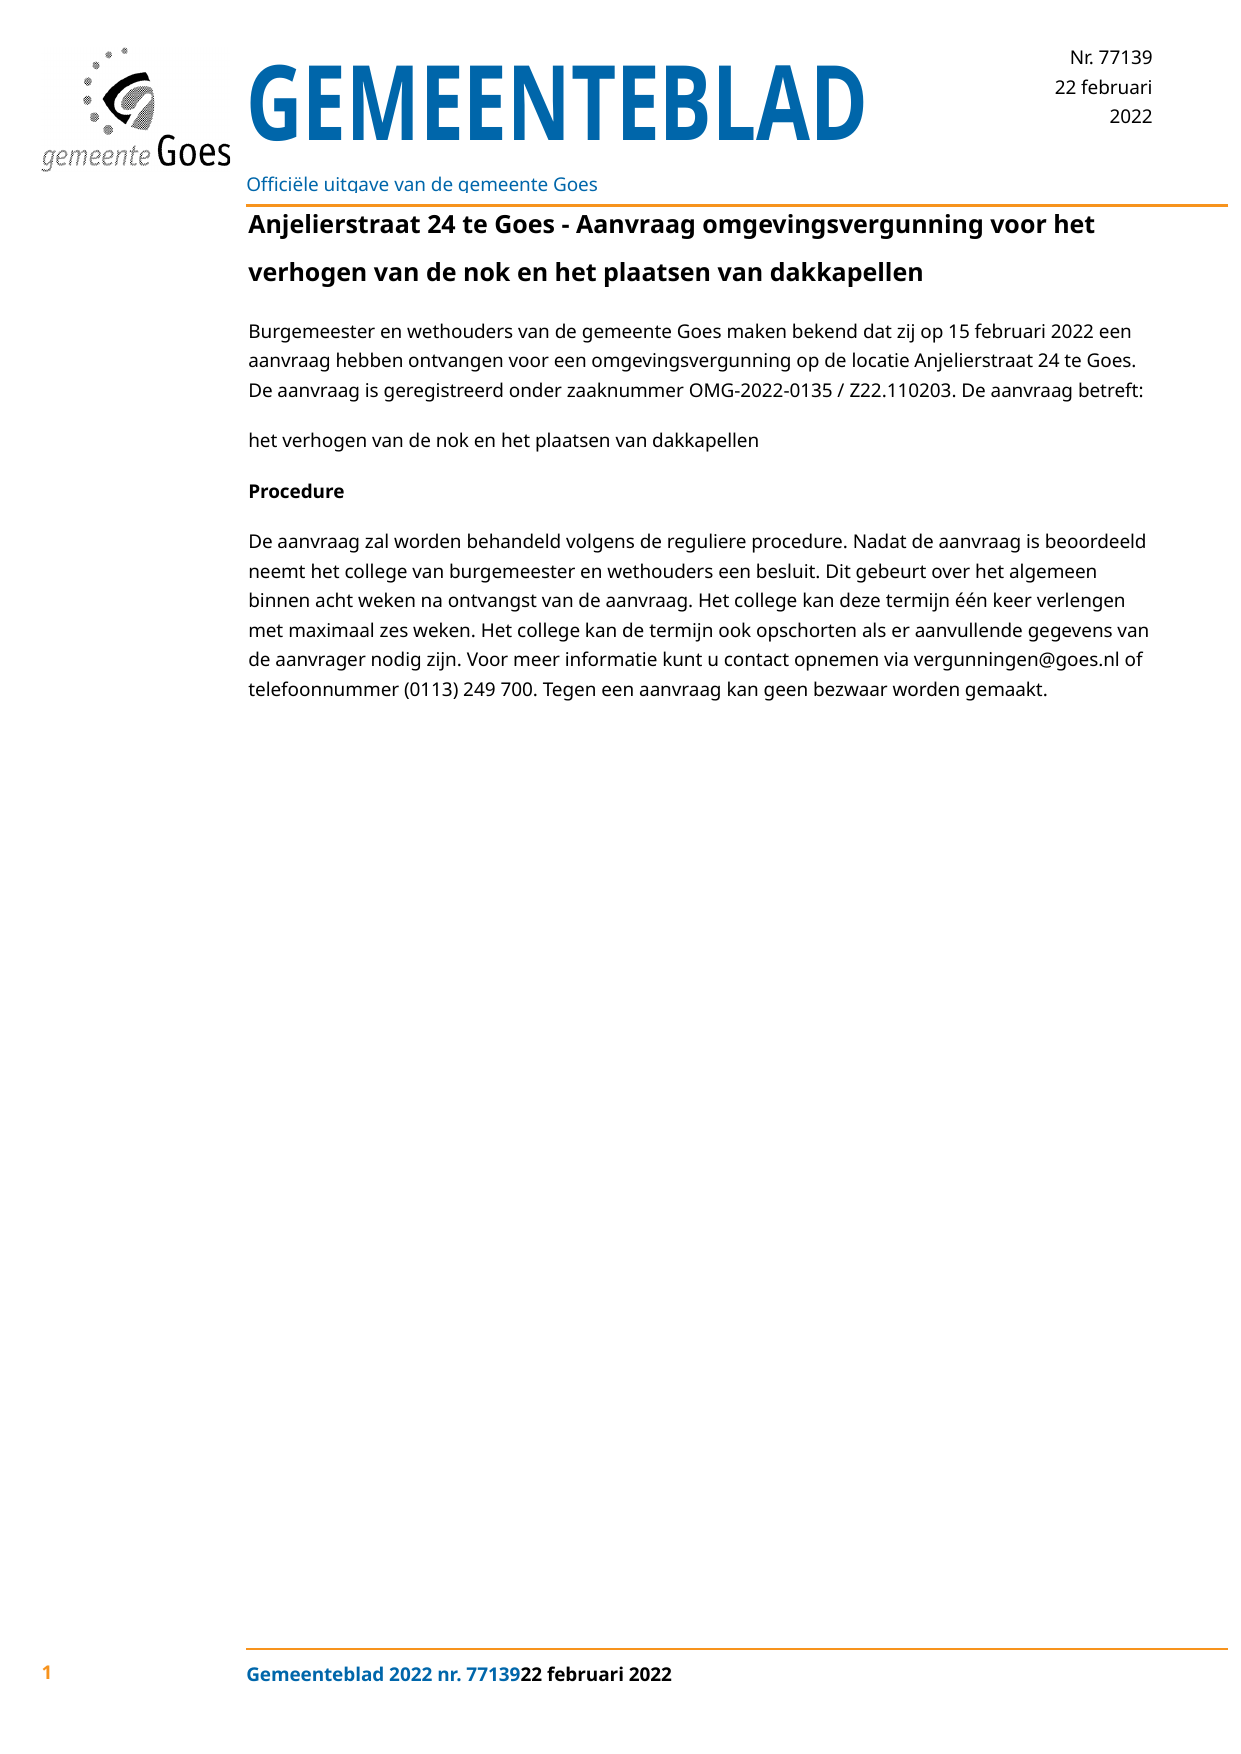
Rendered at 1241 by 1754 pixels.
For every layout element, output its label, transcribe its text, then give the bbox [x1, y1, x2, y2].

text Burgemeester en wethouders van de gemeente Goes maken bekend dat zij op 15 februari 2022 een aanvraag hebben ontvangen voor een omgevingsvergunning op de locatie Anjelierstraat 24 te Goes. De aanvraag is geregistreerd onder zaaknummer OMG-2022-0135 / Z22.110203. De aanvraag betreft: [248, 318, 1152, 403]
text het verhogen van de nok en het plaatsen van dakkapellen [248, 427, 1152, 453]
text Anjelierstraat 24 te Goes - Aanvraag omgevingsvergunning voor het verhogen van de nok en het plaatsen van dakkapellen [248, 207, 1152, 288]
text De aanvraag zal worden behandeld volgens de reguliere procedure. Nadat de aanvraag is beoordeeld neemt het college van burgemeester en wethouders een besluit. Dit gebeurt over het algemeen binnen acht weken na ontvangst van de aanvraag. Het college kan deze termijn één keer verlengen met maximaal zes weken. Het college kan de termijn ook opschorten als er aanvullende gegevens van de aanvrager nodig zijn. Voor meer informatie kunt u contact opnemen via vergunningen@goes.nl of telefoonnummer (0113) 249 700. Tegen een aanvraag kan geen bezwaar worden gemaakt. [248, 528, 1152, 702]
picture [41, 47, 231, 172]
text Procedure [248, 478, 1152, 504]
